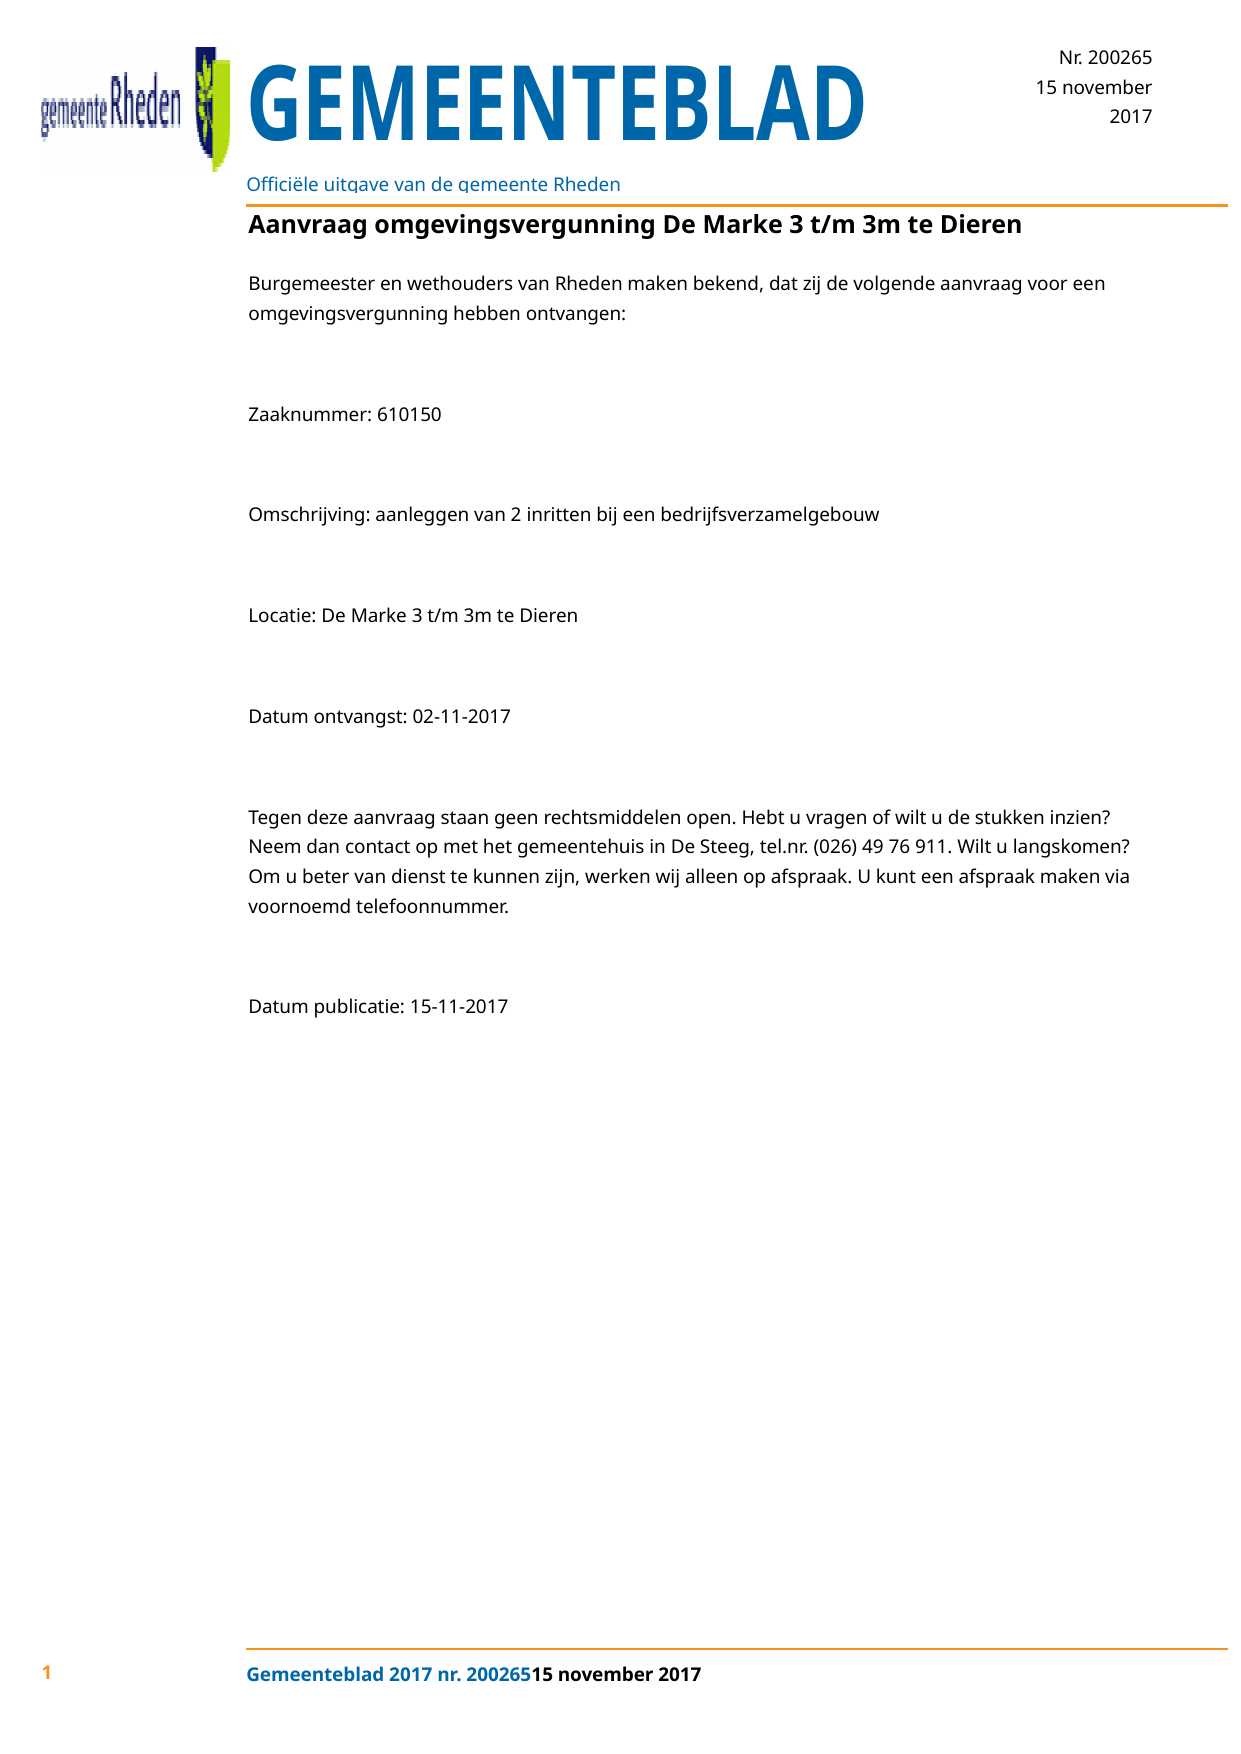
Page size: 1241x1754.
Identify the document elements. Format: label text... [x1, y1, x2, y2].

text Burgemeester en wethouders van Rheden maken bekend, dat zij de volgende aanvraag voor een omgevingsvergunning hebben ontvangen: [248, 270, 1152, 326]
text Datum ontvangst: 02-11-2017 [248, 703, 1152, 729]
text Datum publicatie: 15-11-2017 [248, 994, 1152, 1019]
text Tegen deze aanvraag staan geen rechtsmiddelen open. Hebt u vragen of wilt u de stukken inzien? Neem dan contact op met het gemeentehuis in De Steeg, tel.nr. (026) 49 76 911. Wilt u langskomen? Om u beter van dienst te kunnen zijn, werken wij alleen op afspraak. U kunt een afspraak maken via voornoemd telefoonnummer. [248, 804, 1152, 918]
text Aanvraag omgevingsvergunning De Marke 3 t/m 3m te Dieren [248, 207, 1152, 241]
text Zaaknummer: 610150 [248, 401, 1152, 426]
text Locatie: De Marke 3 t/m 3m te Dieren [248, 602, 1152, 628]
picture [41, 47, 231, 172]
text Omschrijving: aanleggen van 2 inritten bij een bedrijfsverzamelgebouw [248, 502, 1152, 527]
